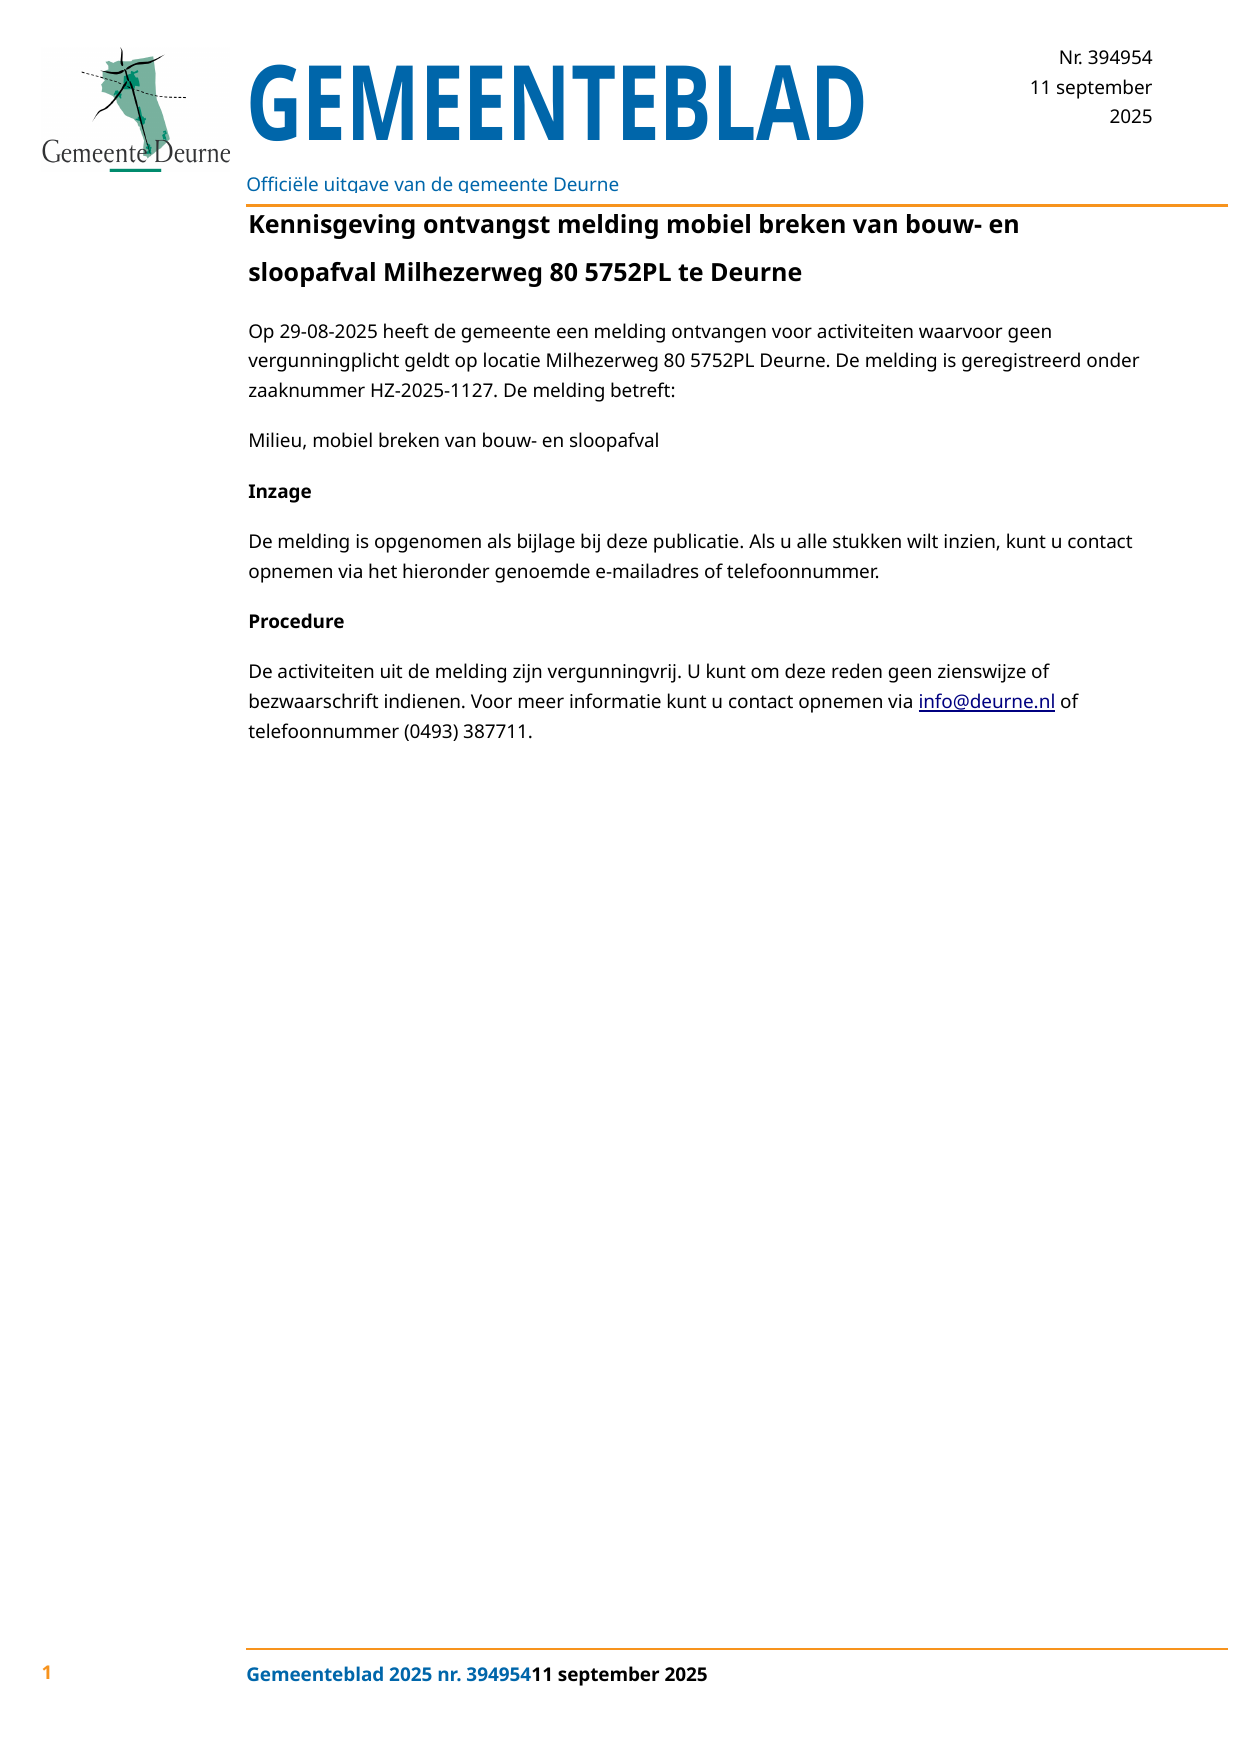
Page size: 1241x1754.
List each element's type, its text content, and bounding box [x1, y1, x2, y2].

text Inzage [248, 478, 1152, 504]
text Milieu, mobiel breken van bouw- en sloopafval [248, 427, 1152, 453]
text De melding is opgenomen als bijlage bij deze publicatie. Als u alle stukken wilt inzien, kunt u contact opnemen via het hieronder genoemde e-mailadres of telefoonnummer. [248, 528, 1152, 584]
text Op 29-08-2025 heeft de gemeente een melding ontvangen voor activiteiten waarvoor geen vergunningplicht geldt op locatie Milhezerweg 80 5752PL Deurne. De melding is geregistreerd onder zaaknummer HZ-2025-1127. De melding betreft: [248, 318, 1152, 403]
text Procedure [248, 608, 1152, 634]
text Kennisgeving ontvangst melding mobiel breken van bouw- en sloopafval Milhezerweg 80 5752PL te Deurne [248, 207, 1152, 288]
picture [41, 47, 231, 172]
text De activiteiten uit de melding zijn vergunningvrij. U kunt om deze reden geen zienswijze of bezwaarschrift indienen. Voor meer informatie kunt u contact opnemen via info@deurne.nl of telefoonnummer (0493) 387711. [248, 659, 1152, 744]
